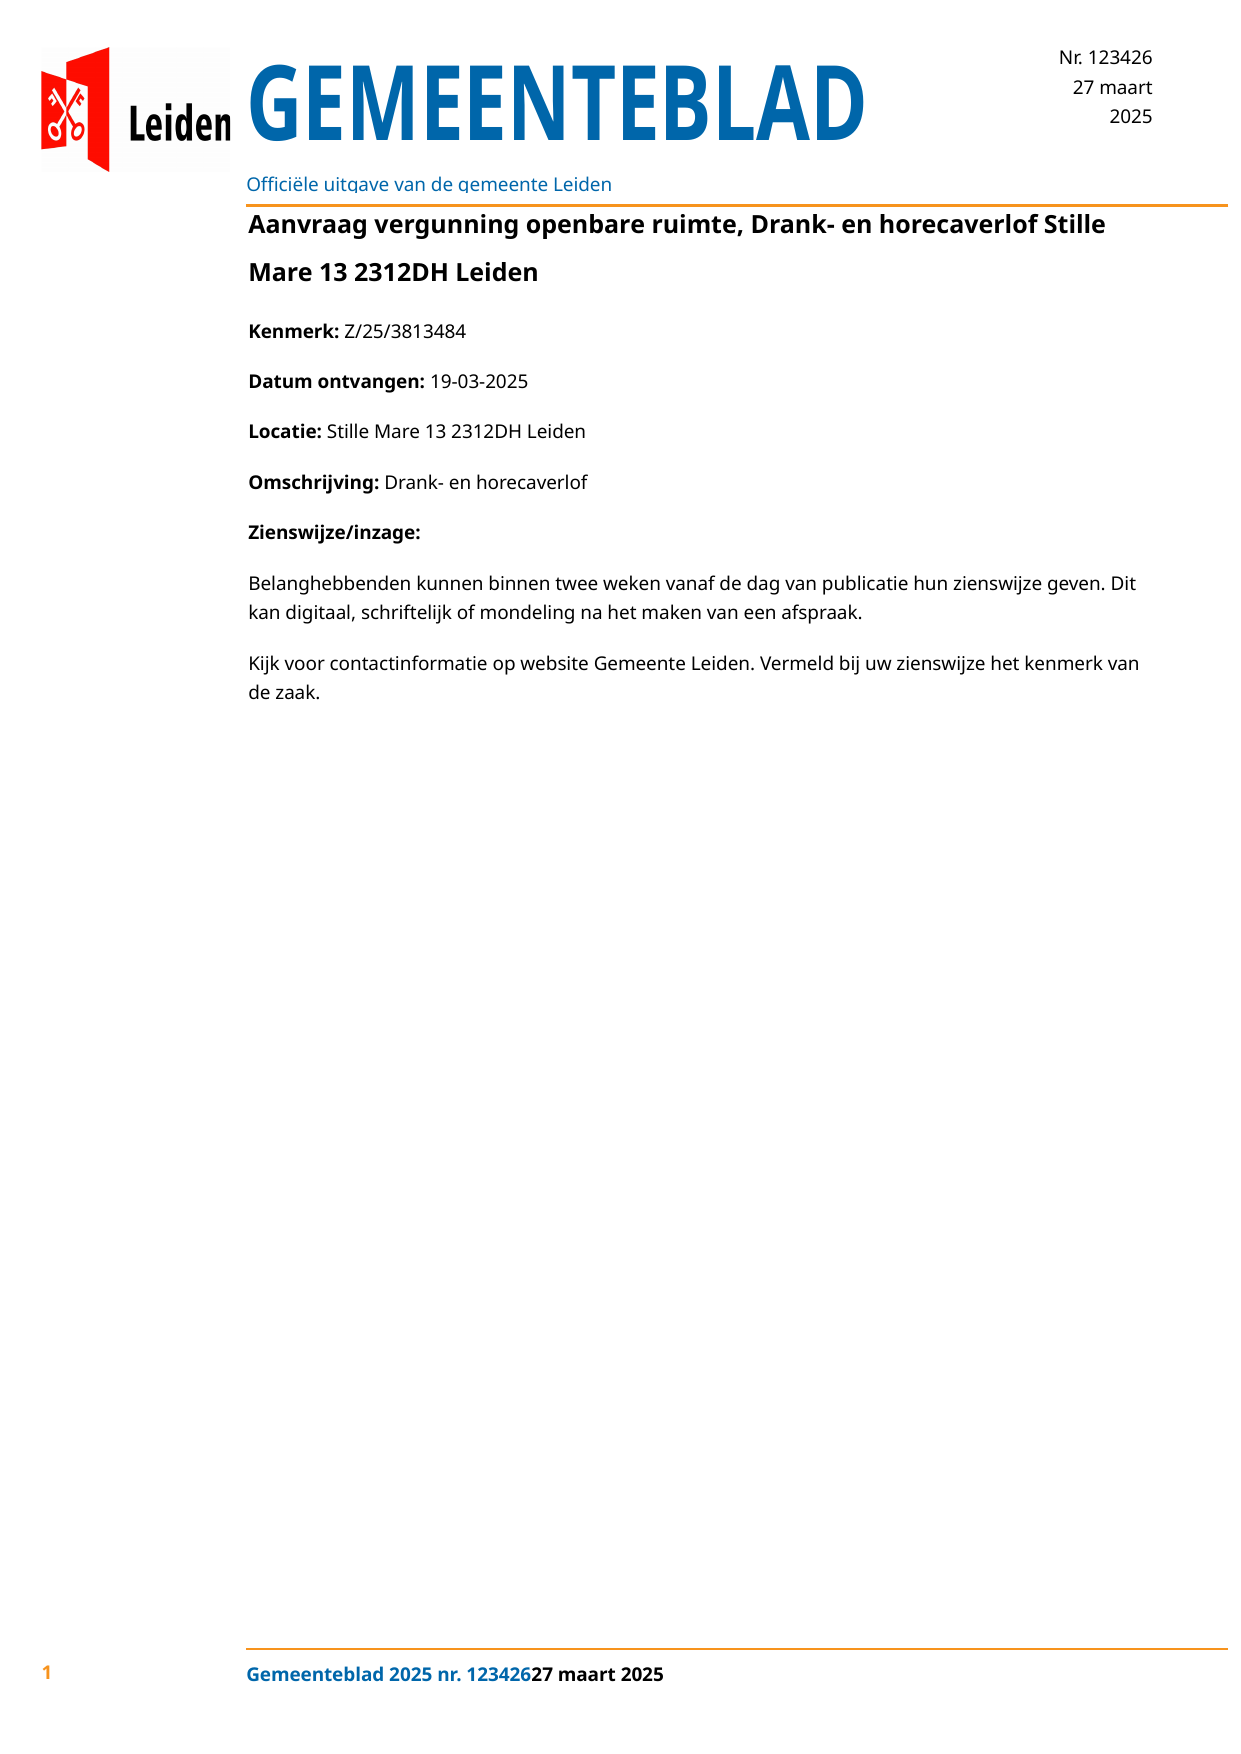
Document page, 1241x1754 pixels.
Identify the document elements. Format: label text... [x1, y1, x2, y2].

picture [41, 47, 231, 172]
text Kijk voor contactinformatie op website Gemeente Leiden. Vermeld bij uw zienswijze het kenmerk van de zaak. [248, 650, 1152, 705]
text Omschrijving: Drank- en horecaverlof [248, 469, 1152, 495]
text Aanvraag vergunning openbare ruimte, Drank- en horecaverlof Stille Mare 13 2312DH Leiden [248, 207, 1152, 288]
text Belanghebbenden kunnen binnen twee weken vanaf de dag van publicatie hun zienswijze geven. Dit kan digitaal, schriftelijk of mondeling na het maken van een afspraak. [248, 570, 1152, 625]
text Locatie: Stille Mare 13 2312DH Leiden [248, 419, 1152, 444]
text Zienswijze/inzage: [248, 519, 1152, 545]
text Kenmerk: Z/25/3813484 [248, 318, 1152, 344]
text Datum ontvangen: 19-03-2025 [248, 368, 1152, 394]
